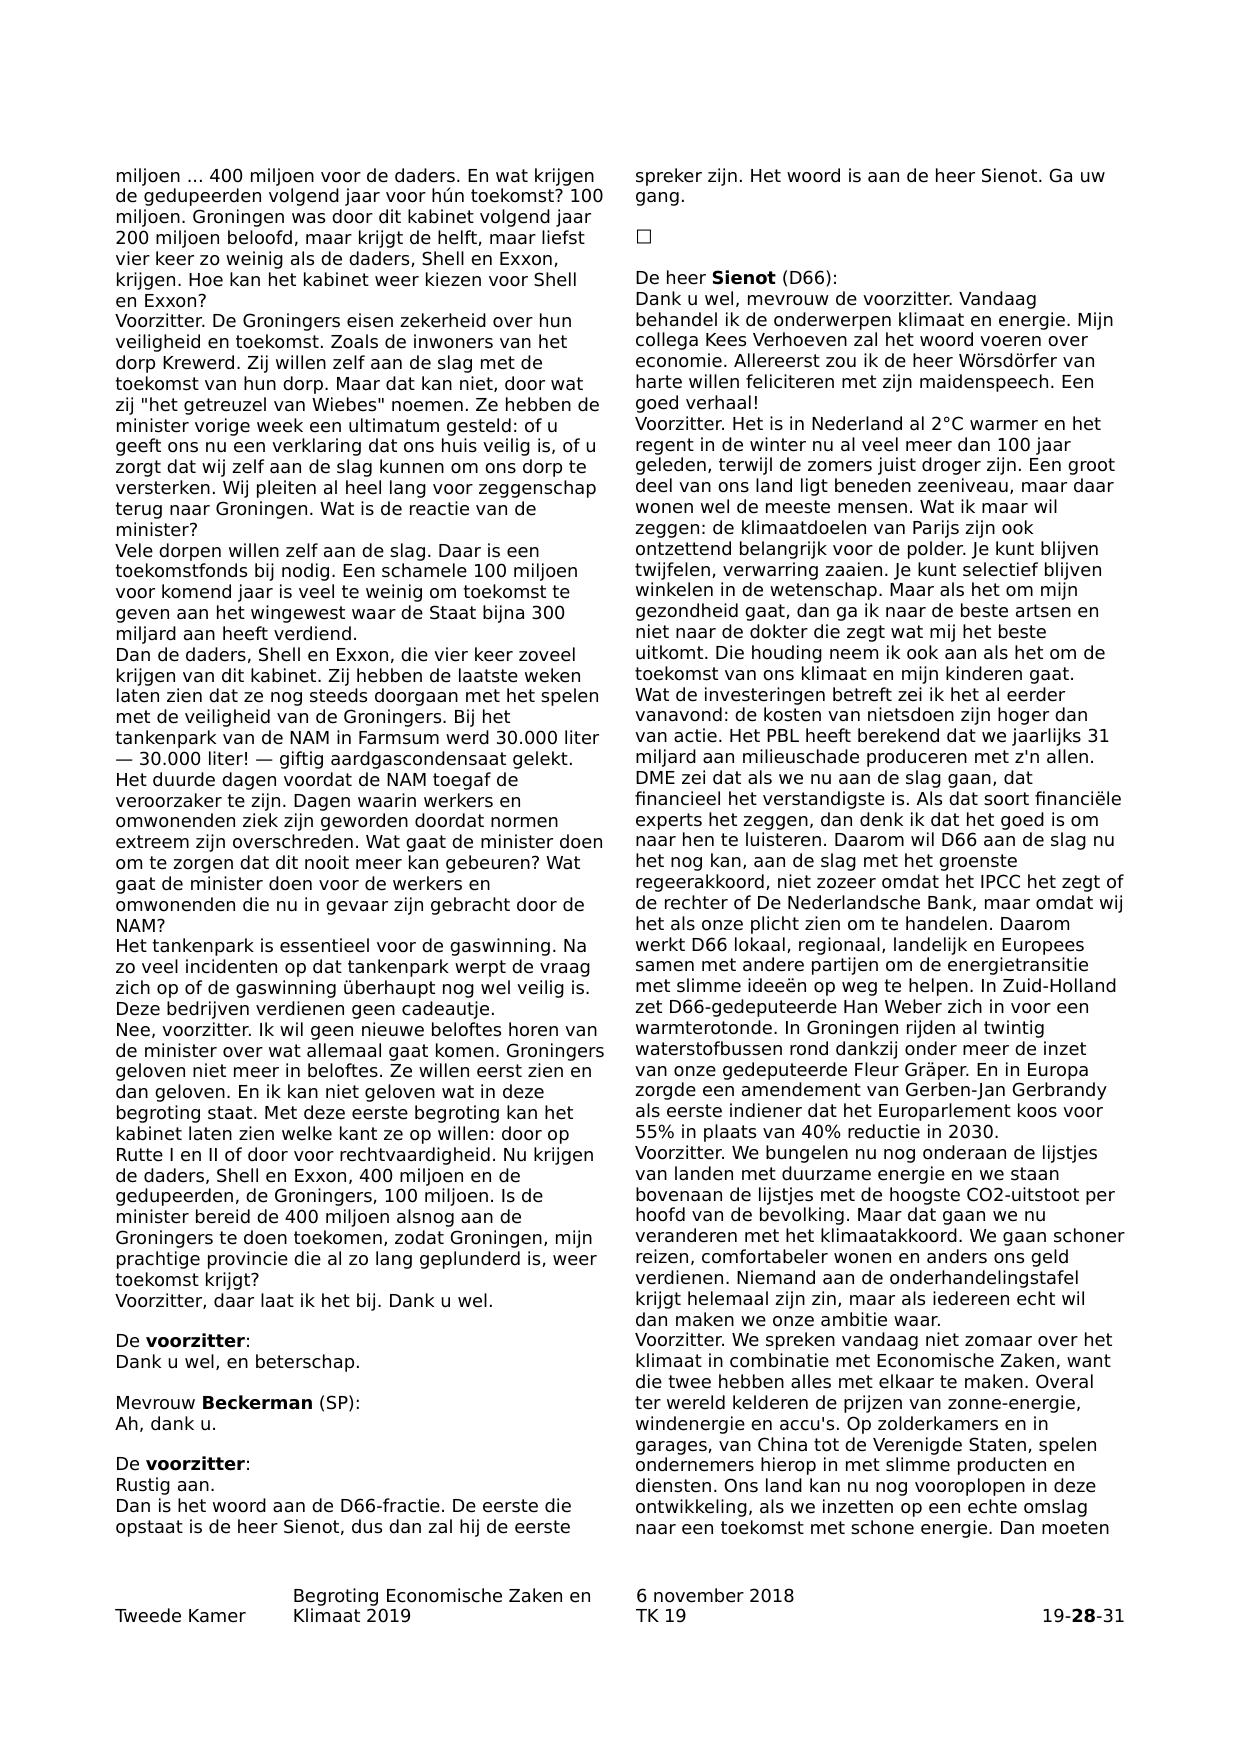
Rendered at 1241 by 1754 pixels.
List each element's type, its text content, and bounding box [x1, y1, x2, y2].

text Het tankenpark is essentieel voor de gaswinning. Na zo veel incidenten op dat tankenpark werpt de vraag zich op of de gaswinning überhaupt nog wel veilig is. Deze bedrijven verdienen geen cadeautje. [115, 936, 605, 1019]
text Dank u wel, en beterschap. [115, 1352, 605, 1373]
text Dan is het woord aan de D66-fractie. De eerste die opstaat is de heer Sienot, dus dan zal hij de eerste [115, 1496, 605, 1537]
text Rustig aan. [115, 1475, 605, 1496]
text Vele dorpen willen zelf aan de slag. Daar is een toekomstfonds bij nodig. Een schamele 100 miljoen voor komend jaar is veel te weinig om toekomst te geven aan het wingewest waar de Staat bijna 300 miljard aan heeft verdiend. [115, 540, 605, 644]
text De heer Sienot (D66): [635, 268, 1125, 288]
text Voorzitter. Het is in Nederland al 2°C warmer en het regent in de winter nu al veel meer dan 100 jaar geleden, terwijl de zomers juist droger zijn. Een groot deel van ons land ligt beneden zeeniveau, maar daar wonen wel de meeste mensen. Wat ik maar wil zeggen: de klimaatdoelen van Parijs zijn ook ontzettend belangrijk voor de polder. Je kunt blijven twijfelen, verwarring zaaien. Je kunt selectief blijven winkelen in de wetenschap. Maar als het om mijn gezondheid gaat, dan ga ik naar de beste artsen en niet naar de dokter die zegt wat mij het beste uitkomt. Die houding neem ik ook aan als het om de toekomst van ons klimaat en mijn kinderen gaat. [635, 413, 1125, 684]
text Dank u wel, mevrouw de voorzitter. Vandaag behandel ik de onderwerpen klimaat en energie. Mijn collega Kees Verhoeven zal het woord voeren over economie. Allereerst zou ik de heer Wörsdörfer van harte willen feliciteren met zijn maidenspeech. Een goed verhaal! [635, 288, 1125, 413]
text Nee, voorzitter. Ik wil geen nieuwe beloftes horen van de minister over wat allemaal gaat komen. Groningers geloven niet meer in beloftes. Ze willen eerst zien en dan geloven. En ik kan niet geloven wat in deze begroting staat. Met deze eerste begroting kan het kabinet laten zien welke kant ze op willen: door op Rutte I en II of door voor rechtvaardigheid. Nu krijgen de daders, Shell en Exxon, 400 miljoen en de gedupeerden, de Groningers, 100 miljoen. Is de minister bereid de 400 miljoen alsnog aan de Groningers te doen toekomen, zodat Groningen, mijn prachtige provincie die al zo lang geplunderd is, weer toekomst krijgt? [115, 1019, 605, 1290]
text miljoen ... 400 miljoen voor de daders. En wat krijgen de gedupeerden volgend jaar voor hún toekomst? 100 miljoen. Groningen was door dit kabinet volgend jaar 200 miljoen beloofd, maar krijgt de helft, maar liefst vier keer zo weinig als de daders, Shell en Exxon, krijgen. Hoe kan het kabinet weer kiezen voor Shell en Exxon? [115, 165, 605, 311]
text De voorzitter: [115, 1454, 605, 1475]
text ⬜ [635, 227, 1125, 248]
text Ah, dank u. [115, 1413, 605, 1434]
text Voorzitter. We spreken vandaag niet zomaar over het klimaat in combinatie met Economische Zaken, want die twee hebben alles met elkaar te maken. Overal ter wereld kelderen de prijzen van zonne-energie, windenergie en accu's. Op zolderkamers en in garages, van China tot de Verenigde Staten, spelen ondernemers hierop in met slimme producten en diensten. Ons land kan nu nog vooroplopen in deze ontwikkeling, als we inzetten op een echte omslag naar een toekomst met schone energie. Dan moeten [635, 1330, 1125, 1538]
text De voorzitter: [115, 1331, 605, 1352]
text Dan de daders, Shell en Exxon, die vier keer zoveel krijgen van dit kabinet. Zij hebben de laatste weken laten zien dat ze nog steeds doorgaan met het spelen met de veiligheid van de Groningers. Bij het tankenpark van de NAM in Farmsum werd 30.000 liter — 30.000 liter! — giftig aardgascondensaat gelekt. Het duurde dagen voordat de NAM toegaf de veroorzaker te zijn. Dagen waarin werkers en omwonenden ziek zijn geworden doordat normen extreem zijn overschreden. Wat gaat de minister doen om te zorgen dat dit nooit meer kan gebeuren? Wat gaat de minister doen voor de werkers en omwonenden die nu in gevaar zijn gebracht door de NAM? [115, 644, 605, 936]
text Voorzitter. We bungelen nu nog onderaan de lijstjes van landen met duurzame energie en we staan bovenaan de lijstjes met de hoogste CO2-uitstoot per hoofd van de bevolking. Maar dat gaan we nu veranderen met het klimaatakkoord. We gaan schoner reizen, comfortabeler wonen en anders ons geld verdienen. Niemand aan de onderhandelingstafel krijgt helemaal zijn zin, maar als iedereen echt wil dan maken we onze ambitie waar. [635, 1143, 1125, 1330]
text Mevrouw Beckerman (SP): [115, 1393, 605, 1413]
text Voorzitter. De Groningers eisen zekerheid over hun veiligheid en toekomst. Zoals de inwoners van het dorp Krewerd. Zij willen zelf aan de slag met de toekomst van hun dorp. Maar dat kan niet, door wat zij "het getreuzel van Wiebes" noemen. Ze hebben de minister vorige week een ultimatum gesteld: of u geeft ons nu een verklaring dat ons huis veilig is, of u zorgt dat wij zelf aan de slag kunnen om ons dorp te versterken. Wij pleiten al heel lang voor zeggenschap terug naar Groningen. Wat is de reactie van de minister? [115, 311, 605, 540]
text Voorzitter, daar laat ik het bij. Dank u wel. [115, 1290, 605, 1311]
text Wat de investeringen betreft zei ik het al eerder vanavond: de kosten van nietsdoen zijn hoger dan van actie. Het PBL heeft berekend dat we jaarlijks 31 miljard aan milieuschade produceren met z'n allen. DME zei dat als we nu aan de slag gaan, dat financieel het verstandigste is. Als dat soort financiële experts het zeggen, dan denk ik dat het goed is om naar hen te luisteren. Daarom wil D66 aan de slag nu het nog kan, aan de slag met het groenste regeerakkoord, niet zozeer omdat het IPCC het zegt of de rechter of De Nederlandsche Bank, maar omdat wij het als onze plicht zien om te handelen. Daarom werkt D66 lokaal, regionaal, landelijk en Europees samen met andere partijen om de energietransitie met slimme ideeën op weg te helpen. In Zuid-Holland zet D66-gedeputeerde Han Weber zich in voor een warmterotonde. In Groningen rijden al twintig waterstofbussen rond dankzij onder meer de inzet van onze gedeputeerde Fleur Gräper. En in Europa zorgde een amendement van Gerben-Jan Gerbrandy als eerste indiener dat het Europarlement koos voor 55% in plaats van 40% reductie in 2030. [635, 684, 1125, 1143]
text spreker zijn. Het woord is aan de heer Sienot. Ga uw gang. [635, 165, 1125, 207]
